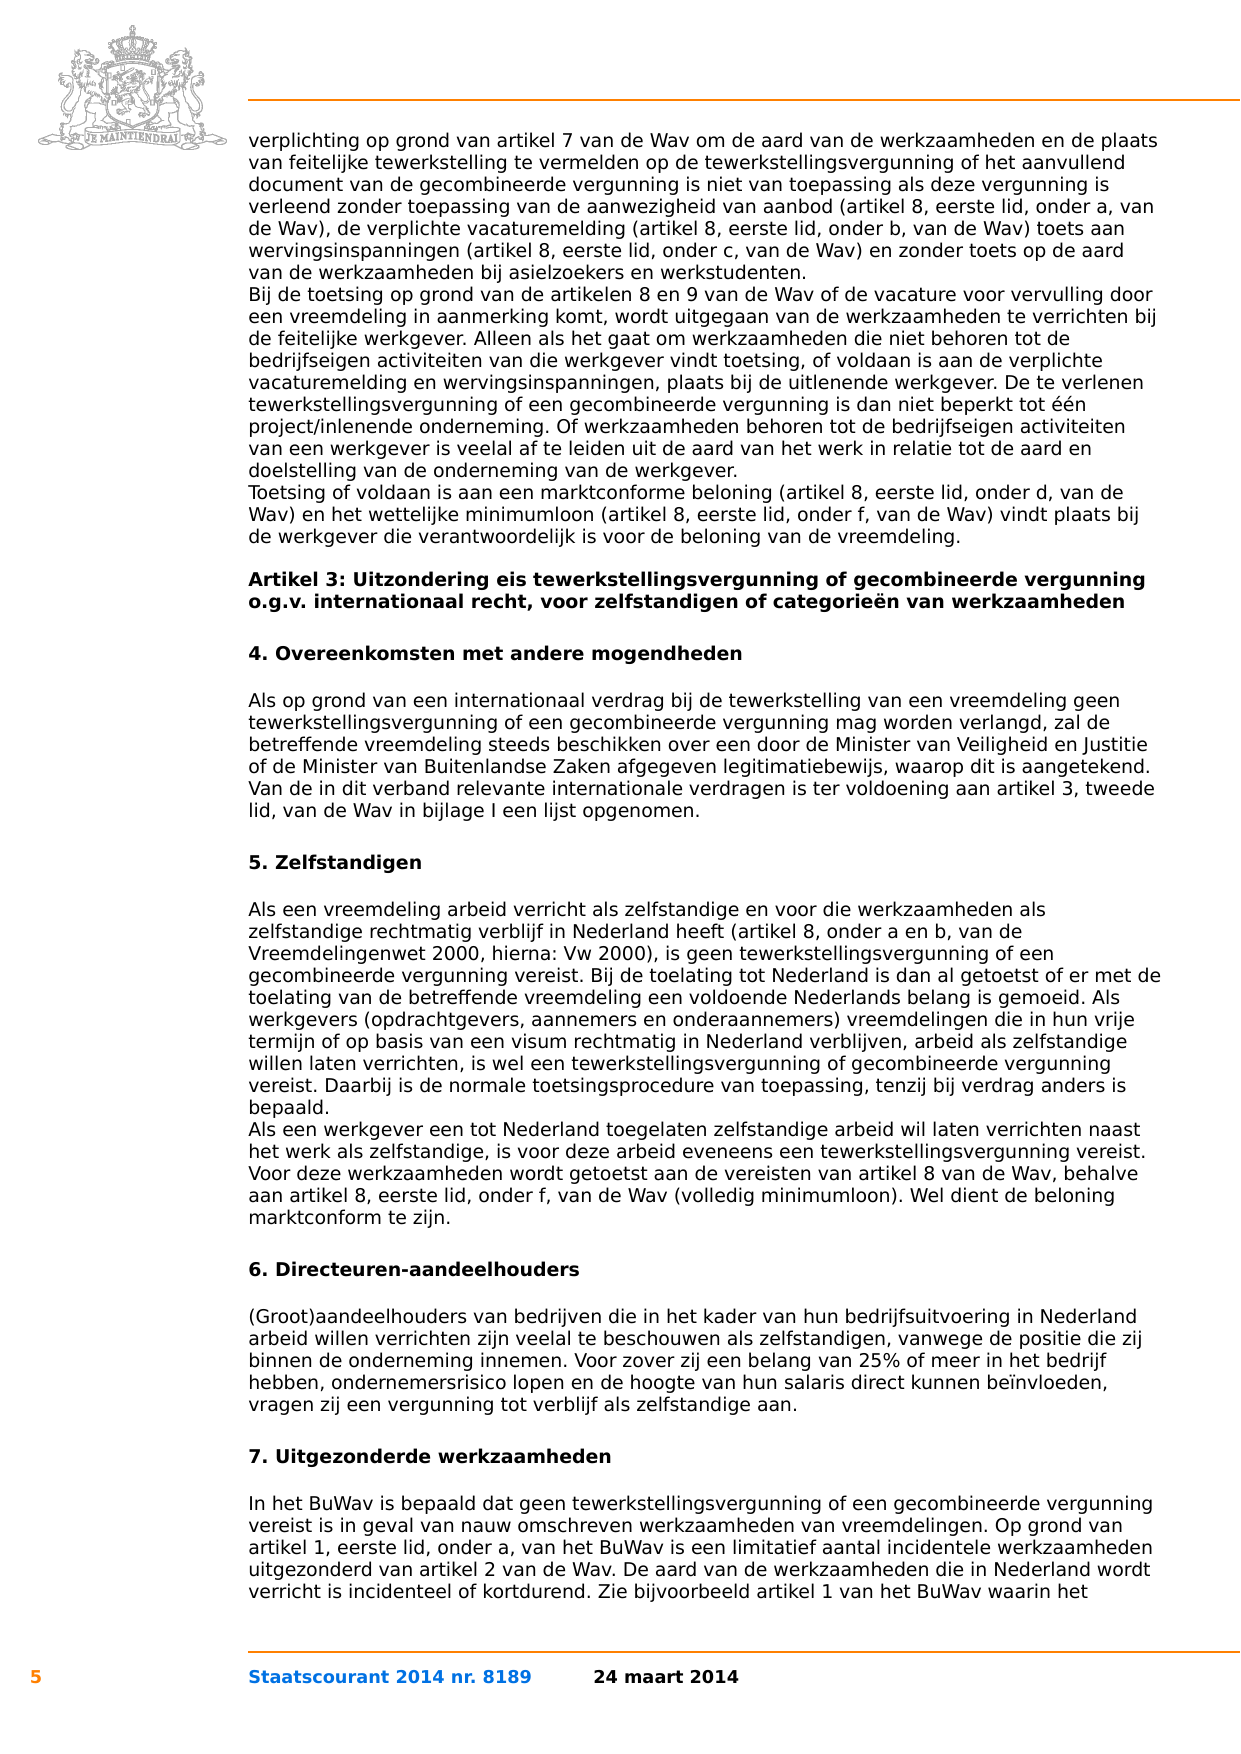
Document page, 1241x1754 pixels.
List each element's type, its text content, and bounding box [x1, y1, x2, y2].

text In het BuWav is bepaald dat geen tewerkstellingsvergunning of een gecombineerde vergunning vereist is in geval van nauw omschreven werkzaamheden van vreemdelingen. Op grond van artikel 1, eerste lid, onder a, van het BuWav is een limitatief aantal incidentele werkzaamheden uitgezonderd van artikel 2 van de Wav. De aard van de werkzaamheden die in Nederland wordt verricht is incidenteel of kortdurend. Zie bijvoorbeeld artikel 1 van het BuWav waarin het [248, 1493, 1163, 1603]
subtitle 4. Overeenkomsten met andere mogendheden [248, 643, 1163, 665]
picture [38, 25, 227, 150]
text (Groot)aandeelhouders van bedrijven die in het kader van hun bedrijfsuitvoering in Nederland arbeid willen verrichten zijn veelal te beschouwen als zelfstandigen, vanwege de positie die zij binnen de onderneming innemen. Voor zover zij een belang van 25% of meer in het bedrijf hebben, ondernemersrisico lopen en de hoogte van hun salaris direct kunnen beïnvloeden, vragen zij een vergunning tot verblijf als zelfstandige aan. [248, 1306, 1163, 1416]
text Als een vreemdeling arbeid verricht als zelfstandige en voor die werkzaamheden als zelfstandige rechtmatig verblijf in Nederland heeft (artikel 8, onder a en b, van de Vreemdelingenwet 2000, hierna: Vw 2000), is geen tewerkstellingsvergunning of een gecombineerde vergunning vereist. Bij de toelating tot Nederland is dan al getoetst of er met de toelating van de betreffende vreemdeling een voldoende Nederlands belang is gemoeid. Als werkgevers (opdrachtgevers, aannemers en onderaannemers) vreemdelingen die in hun vrije termijn of op basis van een visum rechtmatig in Nederland verblijven, arbeid als zelfstandige willen laten verrichten, is wel een tewerkstellingsvergunning of gecombineerde vergunning vereist. Daarbij is de normale toetsingsprocedure van toepassing, tenzij bij verdrag anders is bepaald. [248, 899, 1163, 1119]
subtitle 5. Zelfstandigen [248, 852, 1163, 874]
subtitle 6. Directeuren-aandeelhouders [248, 1259, 1163, 1281]
text Als een werkgever een tot Nederland toegelaten zelfstandige arbeid wil laten verrichten naast het werk als zelfstandige, is voor deze arbeid eveneens een tewerkstellingsvergunning vereist. Voor deze werkzaamheden wordt getoetst aan de vereisten van artikel 8 van de Wav, behalve aan artikel 8, eerste lid, onder f, van de Wav (volledig minimumloon). Wel dient de beloning marktconform te zijn. [248, 1119, 1163, 1229]
text Artikel 3: Uitzondering eis tewerkstellingsvergunning of gecombineerde vergunning o.g.v. internationaal recht, voor zelfstandigen of categorieën van werkzaamheden [248, 569, 1163, 613]
subtitle 7. Uitgezonderde werkzaamheden [248, 1446, 1163, 1468]
text Als op grond van een internationaal verdrag bij de tewerkstelling van een vreemdeling geen tewerkstellingsvergunning of een gecombineerde vergunning mag worden verlangd, zal de betreffende vreemdeling steeds beschikken over een door de Minister van Veiligheid en Justitie of de Minister van Buitenlandse Zaken afgegeven legitimatiebewijs, waarop dit is aangetekend. Van de in dit verband relevante internationale verdragen is ter voldoening aan artikel 3, tweede lid, van de Wav in bijlage I een lijst opgenomen. [248, 690, 1163, 822]
text verplichting op grond van artikel 7 van de Wav om de aard van de werkzaamheden en de plaats van feitelijke tewerkstelling te vermelden op de tewerkstellingsvergunning of het aanvullend document van de gecombineerde vergunning is niet van toepassing als deze vergunning is verleend zonder toepassing van de aanwezigheid van aanbod (artikel 8, eerste lid, onder a, van de Wav), de verplichte vacaturemelding (artikel 8, eerste lid, onder b, van de Wav) toets aan wervingsinspanningen (artikel 8, eerste lid, onder c, van de Wav) en zonder toets op de aard van de werkzaamheden bij asielzoekers en werkstudenten. [248, 130, 1163, 284]
text Toetsing of voldaan is aan een marktconforme beloning (artikel 8, eerste lid, onder d, van de Wav) en het wettelijke minimumloon (artikel 8, eerste lid, onder f, van de Wav) vindt plaats bij de werkgever die verantwoordelijk is voor de beloning van de vreemdeling. [248, 482, 1163, 547]
text Bij de toetsing op grond van de artikelen 8 en 9 van de Wav of de vacature voor vervulling door een vreemdeling in aanmerking komt, wordt uitgegaan van de werkzaamheden te verrichten bij de feitelijke werkgever. Alleen als het gaat om werkzaamheden die niet behoren tot de bedrijfseigen activiteiten van die werkgever vindt toetsing, of voldaan is aan de verplichte vacaturemelding en wervingsinspanningen, plaats bij de uitlenende werkgever. De te verlenen tewerkstellingsvergunning of een gecombineerde vergunning is dan niet beperkt tot één project/inlenende onderneming. Of werkzaamheden behoren tot de bedrijfseigen activiteiten van een werkgever is veelal af te leiden uit de aard van het werk in relatie tot de aard en doelstelling van de onderneming van de werkgever. [248, 284, 1163, 482]
